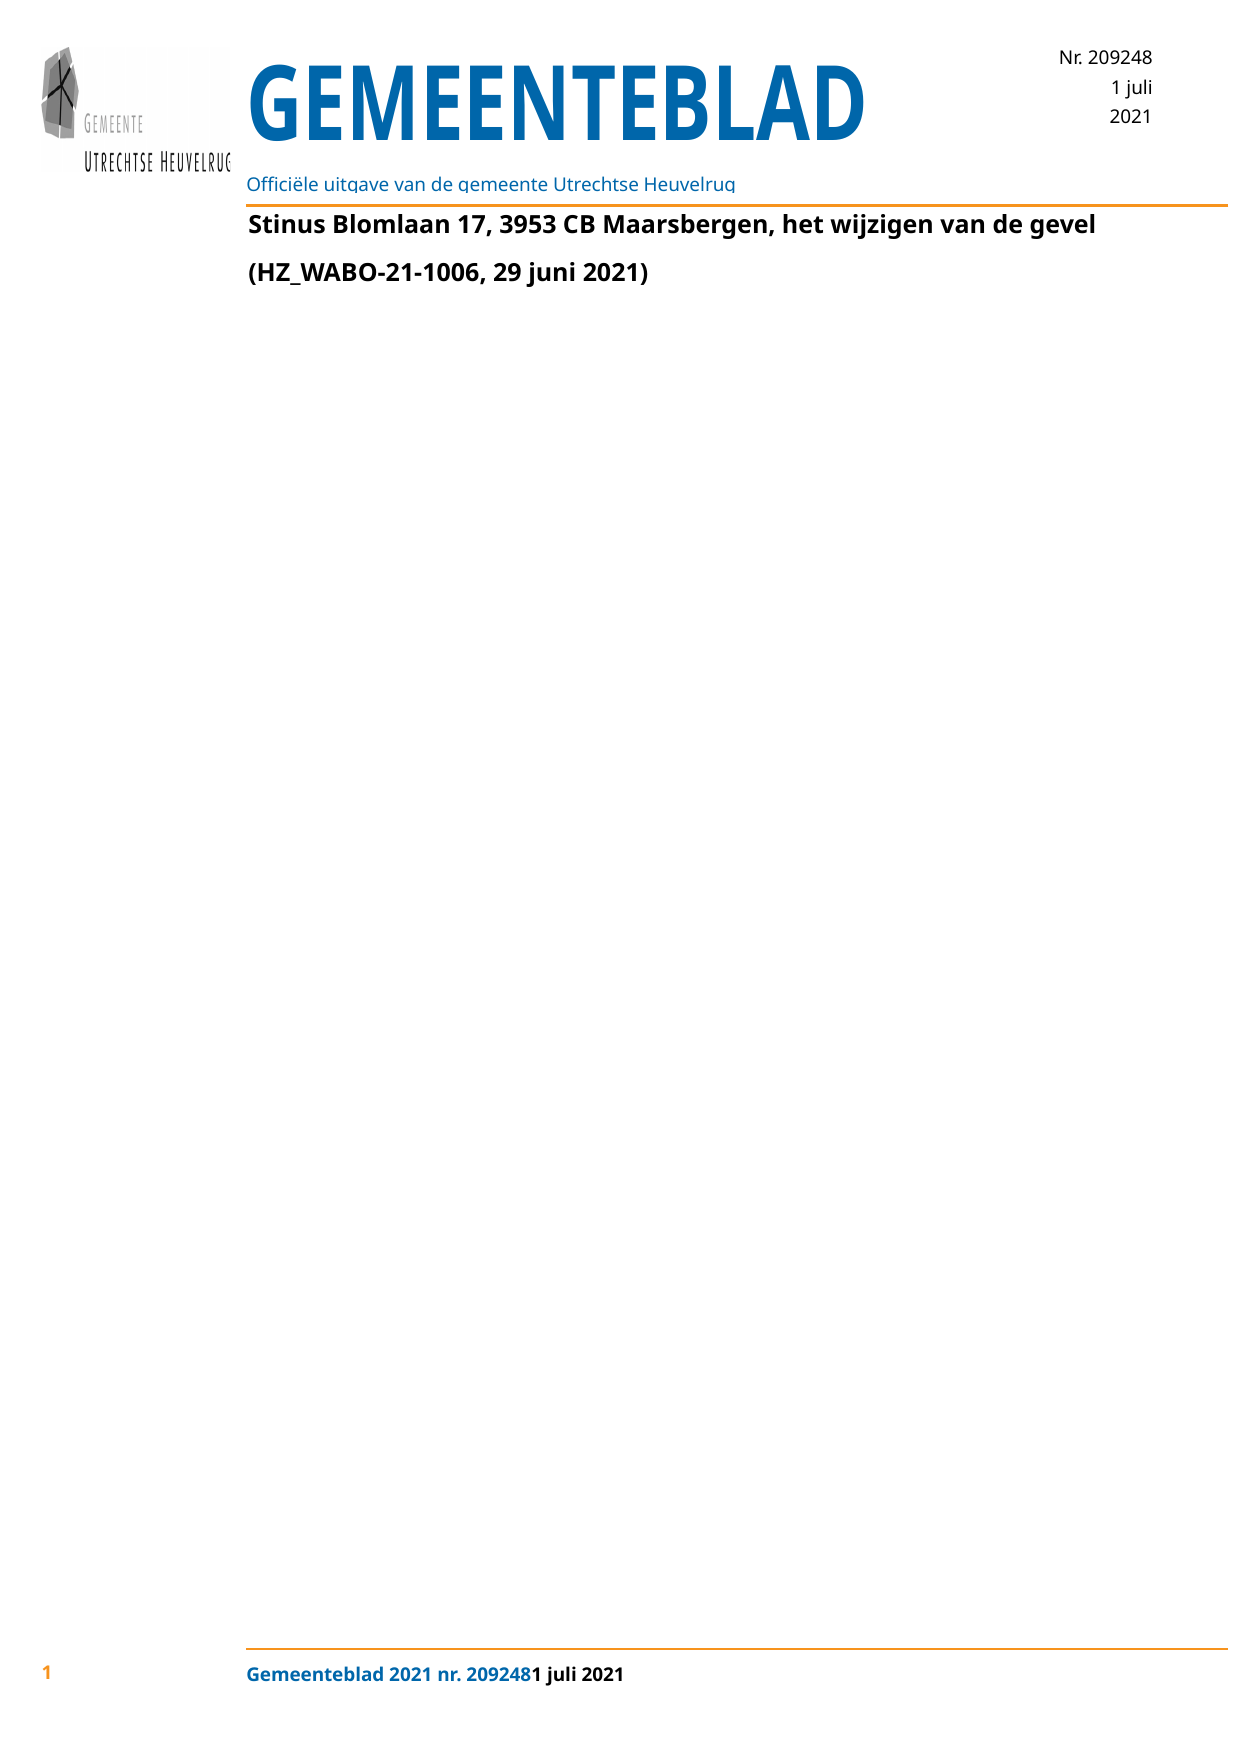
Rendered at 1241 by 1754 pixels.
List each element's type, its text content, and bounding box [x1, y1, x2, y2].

picture [41, 47, 231, 172]
text Stinus Blomlaan 17, 3953 CB Maarsbergen, het wijzigen van de gevel (HZ_WABO-21-1006, 29 juni 2021) [248, 207, 1152, 288]
